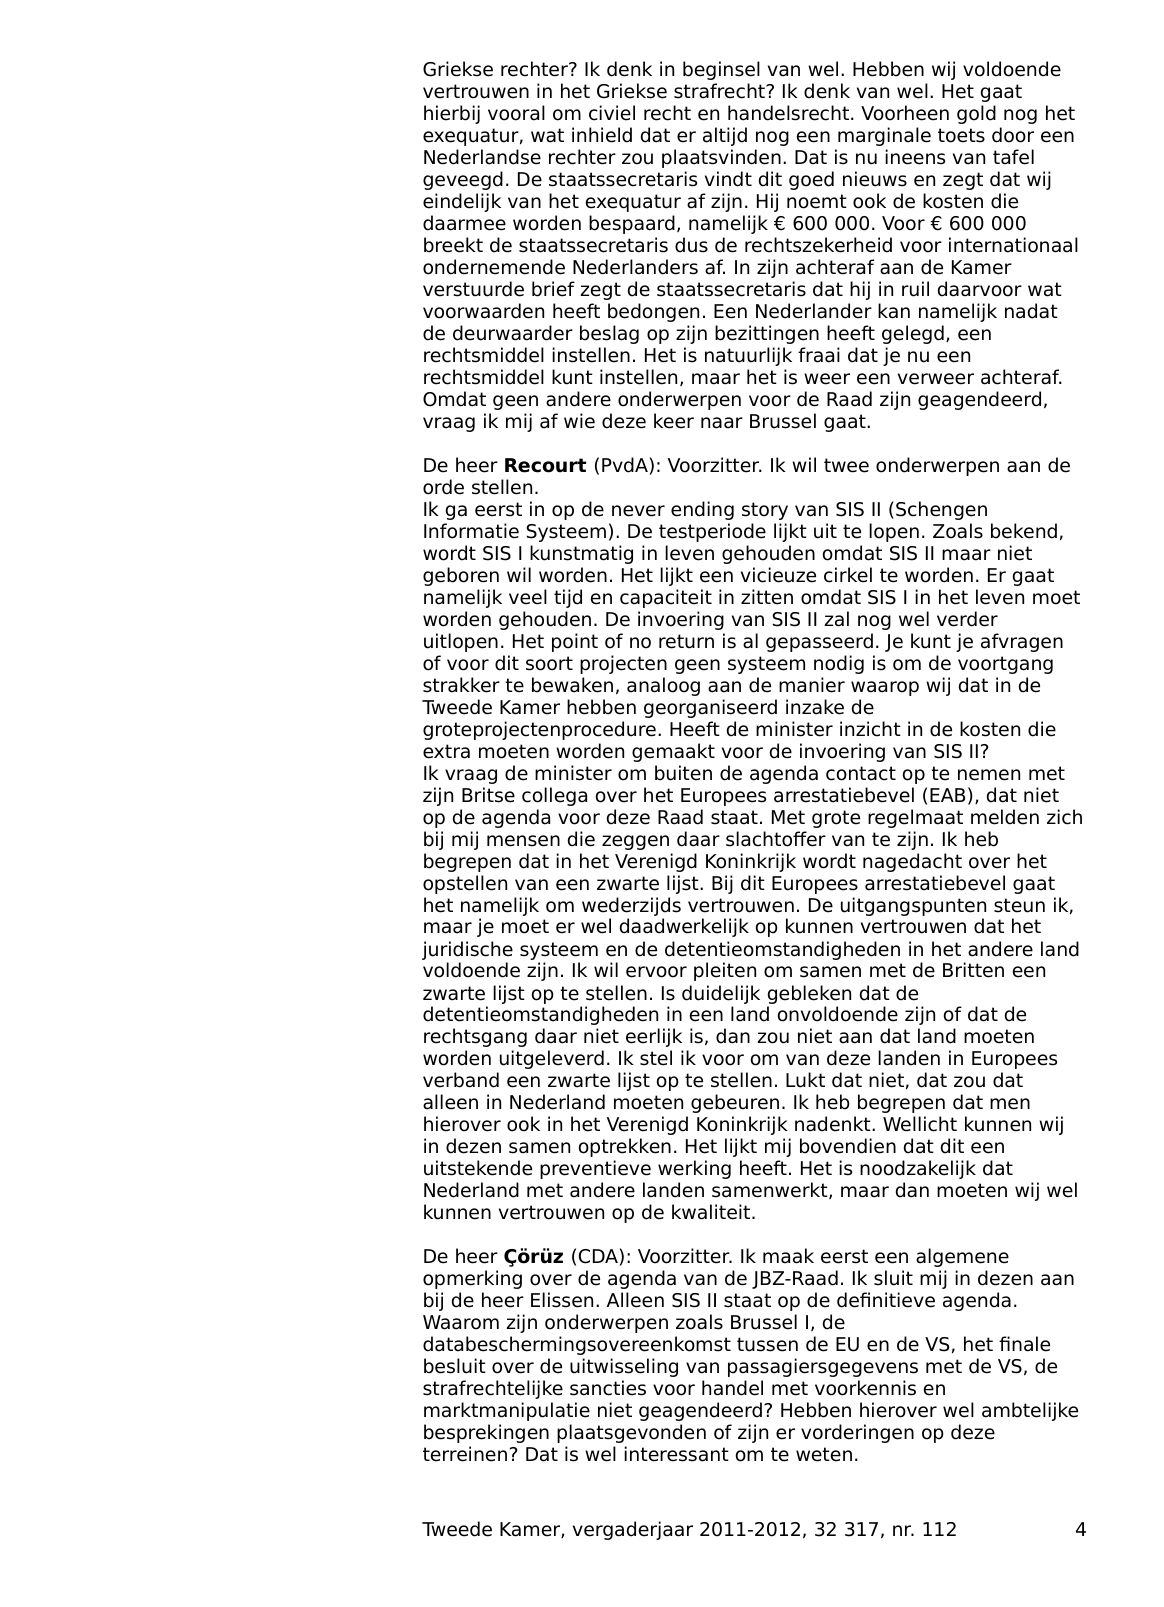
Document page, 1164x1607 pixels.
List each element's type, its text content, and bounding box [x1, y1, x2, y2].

text Griekse rechter? Ik denk in beginsel van wel. Hebben wij voldoende vertrouwen in het Griekse strafrecht? Ik denk van wel. Het gaat hierbij vooral om civiel recht en handelsrecht. Voorheen gold nog het exequatur, wat inhield dat er altijd nog een marginale toets door een Nederlandse rechter zou plaatsvinden. Dat is nu ineens van tafel geveegd. De staatssecretaris vindt dit goed nieuws en zegt dat wij eindelijk van het exequatur af zijn. Hij noemt ook de kosten die daarmee worden bespaard, namelijk € 600 000. Voor € 600 000 breekt de staatssecretaris dus de rechtszekerheid voor internationaal ondernemende Nederlanders af. In zijn achteraf aan de Kamer verstuurde brief zegt de staatssecretaris dat hij in ruil daarvoor wat voorwaarden heeft bedongen. Een Nederlander kan namelijk nadat de deurwaarder beslag op zijn bezittingen heeft gelegd, een rechtsmiddel instellen. Het is natuurlijk fraai dat je nu een rechtsmiddel kunt instellen, maar het is weer een verweer achteraf. [422, 59, 1087, 389]
text Ik vraag de minister om buiten de agenda contact op te nemen met zijn Britse collega over het Europees arrestatiebevel (EAB), dat niet op de agenda voor deze Raad staat. Met grote regelmaat melden zich bij mij mensen die zeggen daar slachtoffer van te zijn. Ik heb begrepen dat in het Verenigd Koninkrijk wordt nagedacht over het opstellen van een zwarte lijst. Bij dit Europees arrestatiebevel gaat het namelijk om wederzijds vertrouwen. De uitgangspunten steun ik, maar je moet er wel daadwerkelijk op kunnen vertrouwen dat het juridische systeem en de detentieomstandigheden in het andere land voldoende zijn. Ik wil ervoor pleiten om samen met de Britten een zwarte lijst op te stellen. Is duidelijk gebleken dat de detentieomstandigheden in een land onvoldoende zijn of dat de rechtsgang daar niet eerlijk is, dan zou niet aan dat land moeten worden uitgeleverd. Ik stel ik voor om van deze landen in Europees verband een zwarte lijst op te stellen. Lukt dat niet, dat zou dat alleen in Nederland moeten gebeuren. Ik heb begrepen dat men hierover ook in het Verenigd Koninkrijk nadenkt. Wellicht kunnen wij in dezen samen optrekken. Het lijkt mij bovendien dat dit een uitstekende preventieve werking heeft. Het is noodzakelijk dat Nederland met andere landen samenwerkt, maar dan moeten wij wel kunnen vertrouwen op de kwaliteit. [422, 763, 1087, 1224]
text Omdat geen andere onderwerpen voor de Raad zijn geagendeerd, vraag ik mij af wie deze keer naar Brussel gaat. [422, 389, 1087, 433]
text Ik ga eerst in op de never ending story van SIS II (Schengen Informatie Systeem). De testperiode lijkt uit te lopen. Zoals bekend, wordt SIS I kunstmatig in leven gehouden omdat SIS II maar niet geboren wil worden. Het lijkt een vicieuze cirkel te worden. Er gaat namelijk veel tijd en capaciteit in zitten omdat SIS I in het leven moet worden gehouden. De invoering van SIS II zal nog wel verder uitlopen. Het point of no return is al gepasseerd. Je kunt je afvragen of voor dit soort projecten geen systeem nodig is om de voortgang strakker te bewaken, analoog aan de manier waarop wij dat in de Tweede Kamer hebben georganiseerd inzake de groteprojectenprocedure. Heeft de minister inzicht in de kosten die extra moeten worden gemaakt voor de invoering van SIS II? [422, 499, 1087, 763]
text De heer Çörüz (CDA): Voorzitter. Ik maak eerst een algemene opmerking over de agenda van de JBZ-Raad. Ik sluit mij in dezen aan bij de heer Elissen. Alleen SIS II staat op de definitieve agenda. Waarom zijn onderwerpen zoals Brussel I, de databeschermingsovereenkomst tussen de EU en de VS, het finale besluit over de uitwisseling van passagiersgegevens met de VS, de strafrechtelijke sancties voor handel met voorkennis en marktmanipulatie niet geagendeerd? Hebben hierover wel ambtelijke besprekingen plaatsgevonden of zijn er vorderingen op deze terreinen? Dat is wel interessant om te weten. [422, 1246, 1087, 1466]
text De heer Recourt (PvdA): Voorzitter. Ik wil twee onderwerpen aan de orde stellen. [422, 455, 1087, 499]
